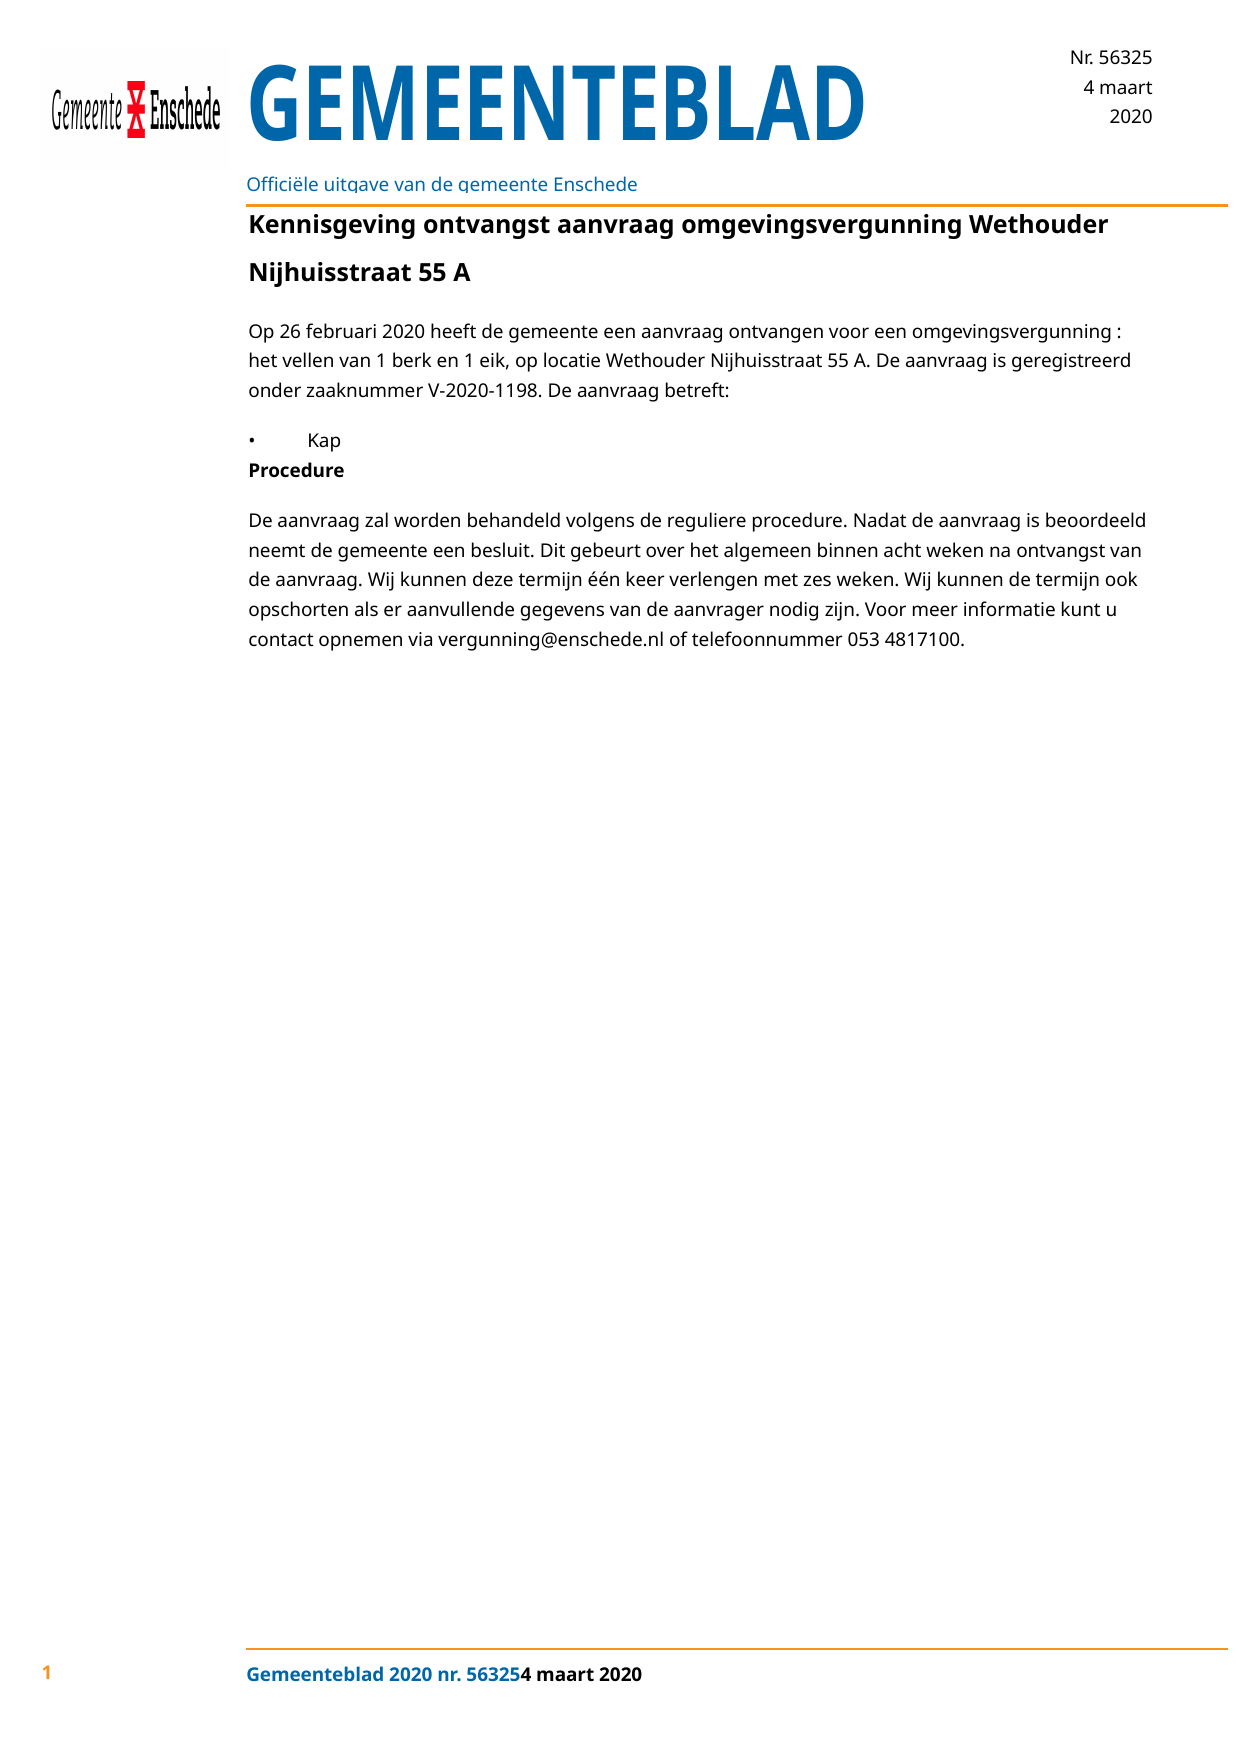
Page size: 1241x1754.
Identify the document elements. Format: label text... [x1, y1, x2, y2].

text Kennisgeving ontvangst aanvraag omgevingsvergunning Wethouder Nijhuisstraat 55 A [248, 207, 1152, 288]
text Procedure [248, 457, 1152, 483]
text De aanvraag zal worden behandeld volgens de reguliere procedure. Nadat de aanvraag is beoordeeld neemt de gemeente een besluit. Dit gebeurt over het algemeen binnen acht weken na ontvangst van de aanvraag. Wij kunnen deze termijn één keer verlengen met zes weken. Wij kunnen de termijn ook opschorten als er aanvullende gegevens van de aanvrager nodig zijn. Voor meer informatie kunt u contact opnemen via vergunning@enschede.nl of telefoonnummer 053 4817100. [248, 507, 1152, 652]
picture [41, 47, 231, 172]
list Kap [248, 427, 1152, 453]
text Op 26 februari 2020 heeft de gemeente een aanvraag ontvangen voor een omgevingsvergunning : het vellen van 1 berk en 1 eik, op locatie Wethouder Nijhuisstraat 55 A. De aanvraag is geregistreerd onder zaaknummer V-2020-1198. De aanvraag betreft: [248, 318, 1152, 403]
